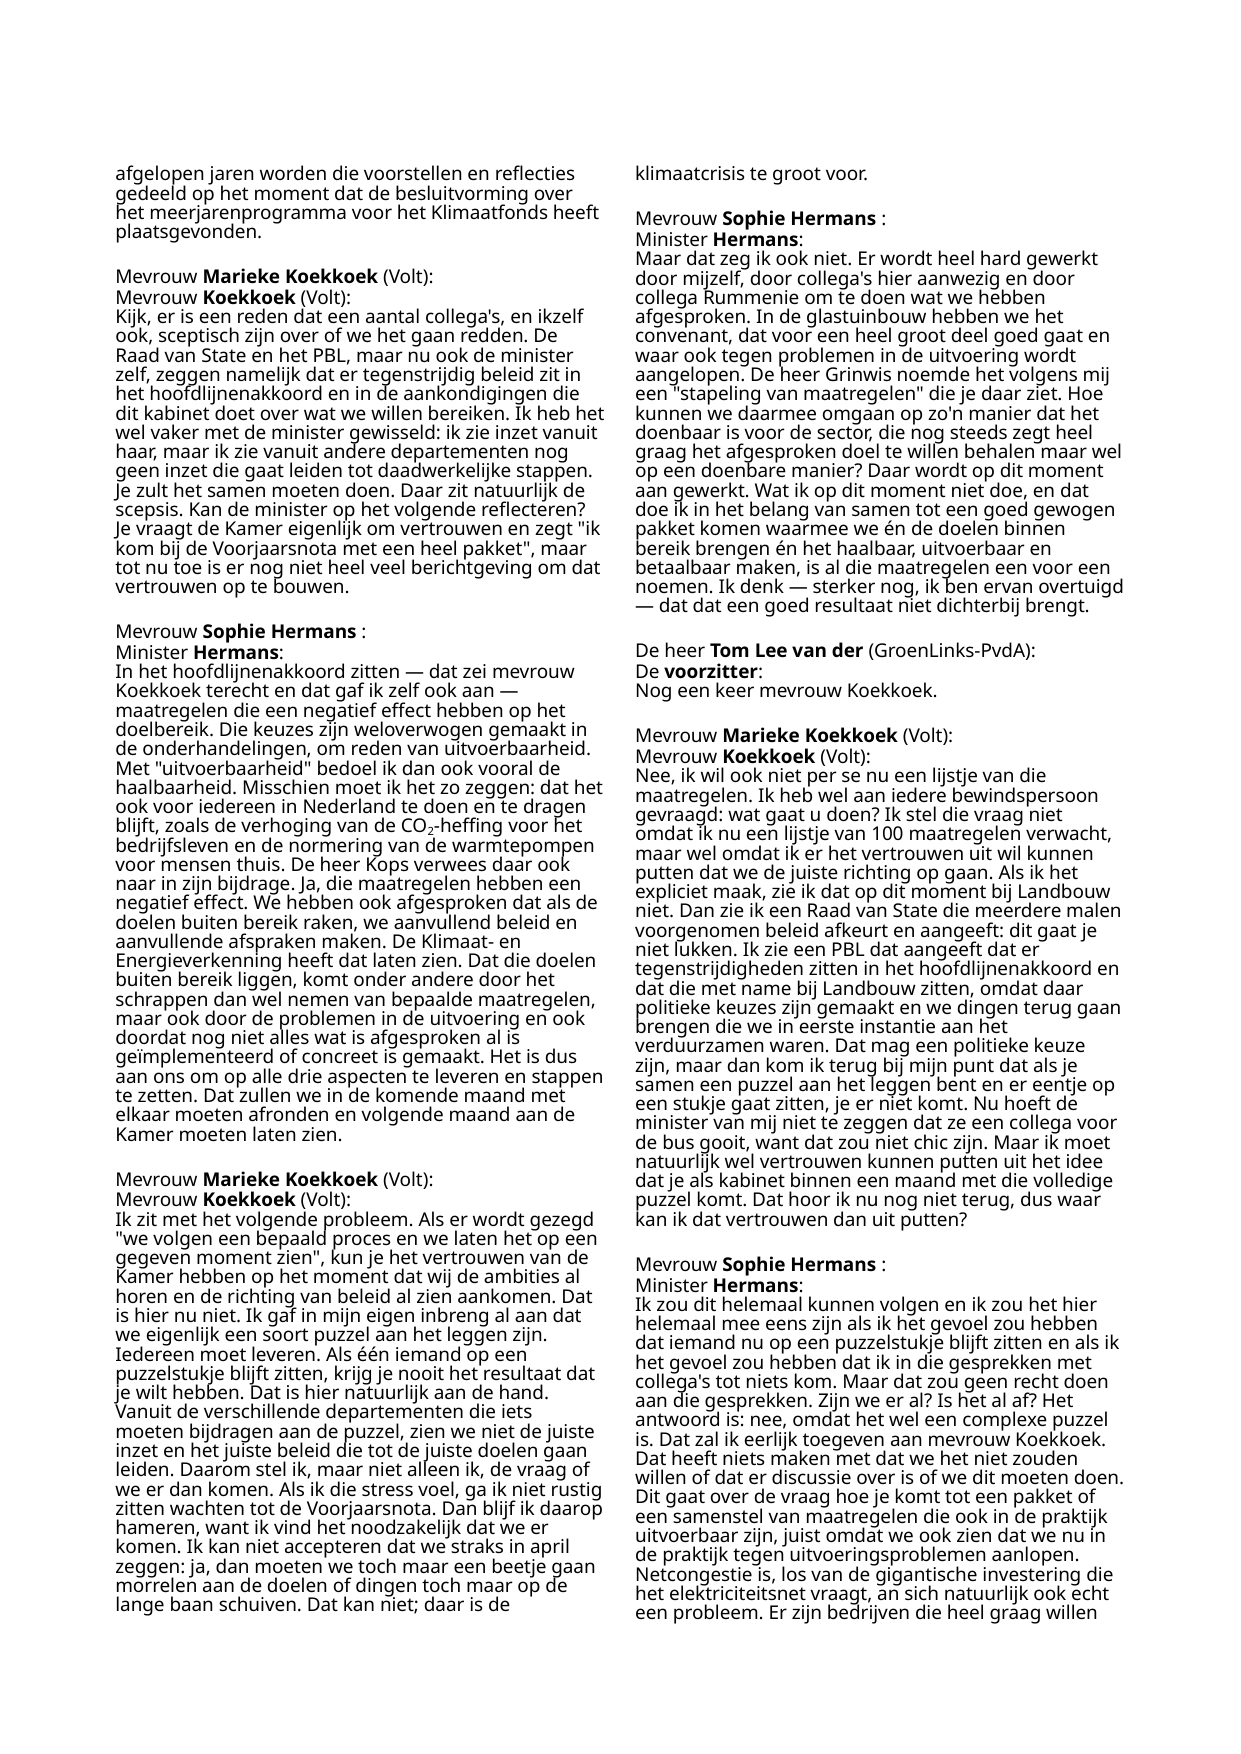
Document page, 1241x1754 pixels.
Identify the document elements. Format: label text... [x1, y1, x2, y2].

text Minister Hermans: [635, 231, 1125, 250]
text Kijk, er is een reden dat een aantal collega's, en ikzelf ook, sceptisch zijn over of we het gaan redden. De Raad van State en het PBL, maar nu ook de minister zelf, zeggen namelijk dat er tegenstrijdig beleid zit in het hoofdlijnenakkoord en in de aankondigingen die dit kabinet doet over wat we willen bereiken. Ik heb het wel vaker met de minister gewisseld: ik zie inzet vanuit haar, maar ik zie vanuit andere departementen nog geen inzet die gaat leiden tot daadwerkelijke stappen. Je zult het samen moeten doen. Daar zit natuurlijk de scepsis. Kan de minister op het volgende reflecteren? Je vraagt de Kamer eigenlijk om vertrouwen en zegt "ik kom bij de Voorjaarsnota met een heel pakket", maar tot nu toe is er nog niet heel veel berichtgeving om dat vertrouwen op te bouwen. [115, 308, 605, 597]
text Mevrouw Koekkoek (Volt): [635, 748, 1125, 767]
text Nog een keer mevrouw Koekkoek. [635, 682, 1125, 702]
text Ik zou dit helemaal kunnen volgen en ik zou het hier helemaal mee eens zijn als ik het gevoel zou hebben dat iemand nu op een puzzelstukje blijft zitten en als ik het gevoel zou hebben dat ik in die gesprekken met collega's tot niets kom. Maar dat zou geen recht doen aan die gesprekken. Zijn we er al? Is het al af? Het antwoord is: nee, omdat het wel een complexe puzzel is. Dat zal ik eerlijk toegeven aan mevrouw Koekkoek. Dat heeft niets maken met dat we het niet zouden willen of dat er discussie over is of we dit moeten doen. Dit gaat over de vraag hoe je komt tot een pakket of een samenstel van maatregelen die ook in de praktijk uitvoerbaar zijn, juist omdat we ook zien dat we nu in de praktijk tegen uitvoeringsproblemen aanlopen. Netcongestie is, los van de gigantische investering die het elektriciteitsnet vraagt, an sich natuurlijk ook echt een probleem. Er zijn bedrijven die heel graag willen [635, 1296, 1125, 1623]
text Mevrouw Marieke Koekkoek (Volt): [115, 263, 605, 289]
text De voorzitter: [635, 663, 1125, 682]
text Mevrouw Sophie Hermans : [635, 1251, 1125, 1277]
text Nee, ik wil ook niet per se nu een lijstje van die maatregelen. Ik heb wel aan iedere bewindspersoon gevraagd: wat gaat u doen? Ik stel die vraag niet omdat ik nu een lijstje van 100 maatregelen verwacht, maar wel omdat ik er het vertrouwen uit wil kunnen putten dat we de juiste richting op gaan. Als ik het expliciet maak, zie ik dat op dit moment bij Landbouw niet. Dan zie ik een Raad van State die meerdere malen voorgenomen beleid afkeurt en aangeeft: dit gaat je niet lukken. Ik zie een PBL dat aangeeft dat er tegenstrijdigheden zitten in het hoofdlijnenakkoord en dat die met name bij Landbouw zitten, omdat daar politieke keuzes zijn gemaakt en we dingen terug gaan brengen die we in eerste instantie aan het verduurzamen waren. Dat mag een politieke keuze zijn, maar dan kom ik terug bij mijn punt dat als je samen een puzzel aan het leggen bent en er eentje op een stukje gaat zitten, je er niet komt. Nu hoeft de minister van mij niet te zeggen dat ze een collega voor de bus gooit, want dat zou niet chic zijn. Maar ik moet natuurlijk wel vertrouwen kunnen putten uit het idee dat je als kabinet binnen een maand met die volledige puzzel komt. Dat hoor ik nu nog niet terug, dus waar kan ik dat vertrouwen dan uit putten? [635, 767, 1125, 1230]
text Mevrouw Koekkoek (Volt): [115, 289, 605, 308]
text afgelopen jaren worden die voorstellen en reflecties gedeeld op het moment dat de besluitvorming over het meerjarenprogramma voor het Klimaatfonds heeft plaatsgevonden. [115, 165, 605, 242]
text Mevrouw Marieke Koekkoek (Volt): [115, 1166, 605, 1191]
text Mevrouw Marieke Koekkoek (Volt): [635, 722, 1125, 748]
text Minister Hermans: [635, 1277, 1125, 1296]
text Maar dat zeg ik ook niet. Er wordt heel hard gewerkt door mijzelf, door collega's hier aanwezig en door collega Rummenie om te doen wat we hebben afgesproken. In de glastuinbouw hebben we het convenant, dat voor een heel groot deel goed gaat en waar ook tegen problemen in de uitvoering wordt aangelopen. De heer Grinwis noemde het volgens mij een "stapeling van maatregelen" die je daar ziet. Hoe kunnen we daarmee omgaan op zo'n manier dat het doenbaar is voor de sector, die nog steeds zegt heel graag het afgesproken doel te willen behalen maar wel op een doenbare manier? Daar wordt op dit moment aan gewerkt. Wat ik op dit moment niet doe, en dat doe ik in het belang van samen tot een goed gewogen pakket komen waarmee we én de doelen binnen bereik brengen én het haalbaar, uitvoerbaar en betaalbaar maken, is al die maatregelen een voor een noemen. Ik denk — sterker nog, ik ben ervan overtuigd — dat dat een goed resultaat niet dichterbij brengt. [635, 250, 1125, 617]
text Mevrouw Koekkoek (Volt): [115, 1191, 605, 1211]
text Mevrouw Sophie Hermans : [635, 205, 1125, 231]
text klimaatcrisis te groot voor. [635, 165, 1125, 184]
text Minister Hermans: [115, 644, 605, 663]
text De heer Tom Lee van der (GroenLinks-PvdA): [635, 637, 1125, 663]
text In het hoofdlijnenakkoord zitten — dat zei mevrouw Koekkoek terecht en dat gaf ik zelf ook aan — maatregelen die een negatief effect hebben op het doelbereik. Die keuzes zijn weloverwogen gemaakt in de onderhandelingen, om reden van uitvoerbaarheid. Met "uitvoerbaarheid" bedoel ik dan ook vooral de haalbaarheid. Misschien moet ik het zo zeggen: dat het ook voor iedereen in Nederland te doen en te dragen blijft, zoals de verhoging van de CO2-heffing voor het bedrijfsleven en de normering van de warmtepompen voor mensen thuis. De heer Kops verwees daar ook naar in zijn bijdrage. Ja, die maatregelen hebben een negatief effect. We hebben ook afgesproken dat als de doelen buiten bereik raken, we aanvullend beleid en aanvullende afspraken maken. De Klimaat- en Energieverkenning heeft dat laten zien. Dat die doelen buiten bereik liggen, komt onder andere door het schrappen dan wel nemen van bepaalde maatregelen, maar ook door de problemen in de uitvoering en ook doordat nog niet alles wat is afgesproken al is geïmplementeerd of concreet is gemaakt. Het is dus aan ons om op alle drie aspecten te leveren en stappen te zetten. Dat zullen we in de komende maand met elkaar moeten afronden en volgende maand aan de Kamer moeten laten zien. [115, 663, 605, 1145]
text Mevrouw Sophie Hermans : [115, 618, 605, 644]
text Ik zit met het volgende probleem. Als er wordt gezegd "we volgen een bepaald proces en we laten het op een gegeven moment zien", kun je het vertrouwen van de Kamer hebben op het moment dat wij de ambities al horen en de richting van beleid al zien aankomen. Dat is hier nu niet. Ik gaf in mijn eigen inbreng al aan dat we eigenlijk een soort puzzel aan het leggen zijn. Iedereen moet leveren. Als één iemand op een puzzelstukje blijft zitten, krijg je nooit het resultaat dat je wilt hebben. Dat is hier natuurlijk aan de hand. Vanuit de verschillende departementen die iets moeten bijdragen aan de puzzel, zien we niet de juiste inzet en het juiste beleid die tot de juiste doelen gaan leiden. Daarom stel ik, maar niet alleen ik, de vraag of we er dan komen. Als ik die stress voel, ga ik niet rustig zitten wachten tot de Voorjaarsnota. Dan blijf ik daarop hameren, want ik vind het noodzakelijk dat we er komen. Ik kan niet accepteren dat we straks in april zeggen: ja, dan moeten we toch maar een beetje gaan morrelen aan de doelen of dingen toch maar op de lange baan schuiven. Dat kan niet; daar is de [115, 1211, 605, 1615]
